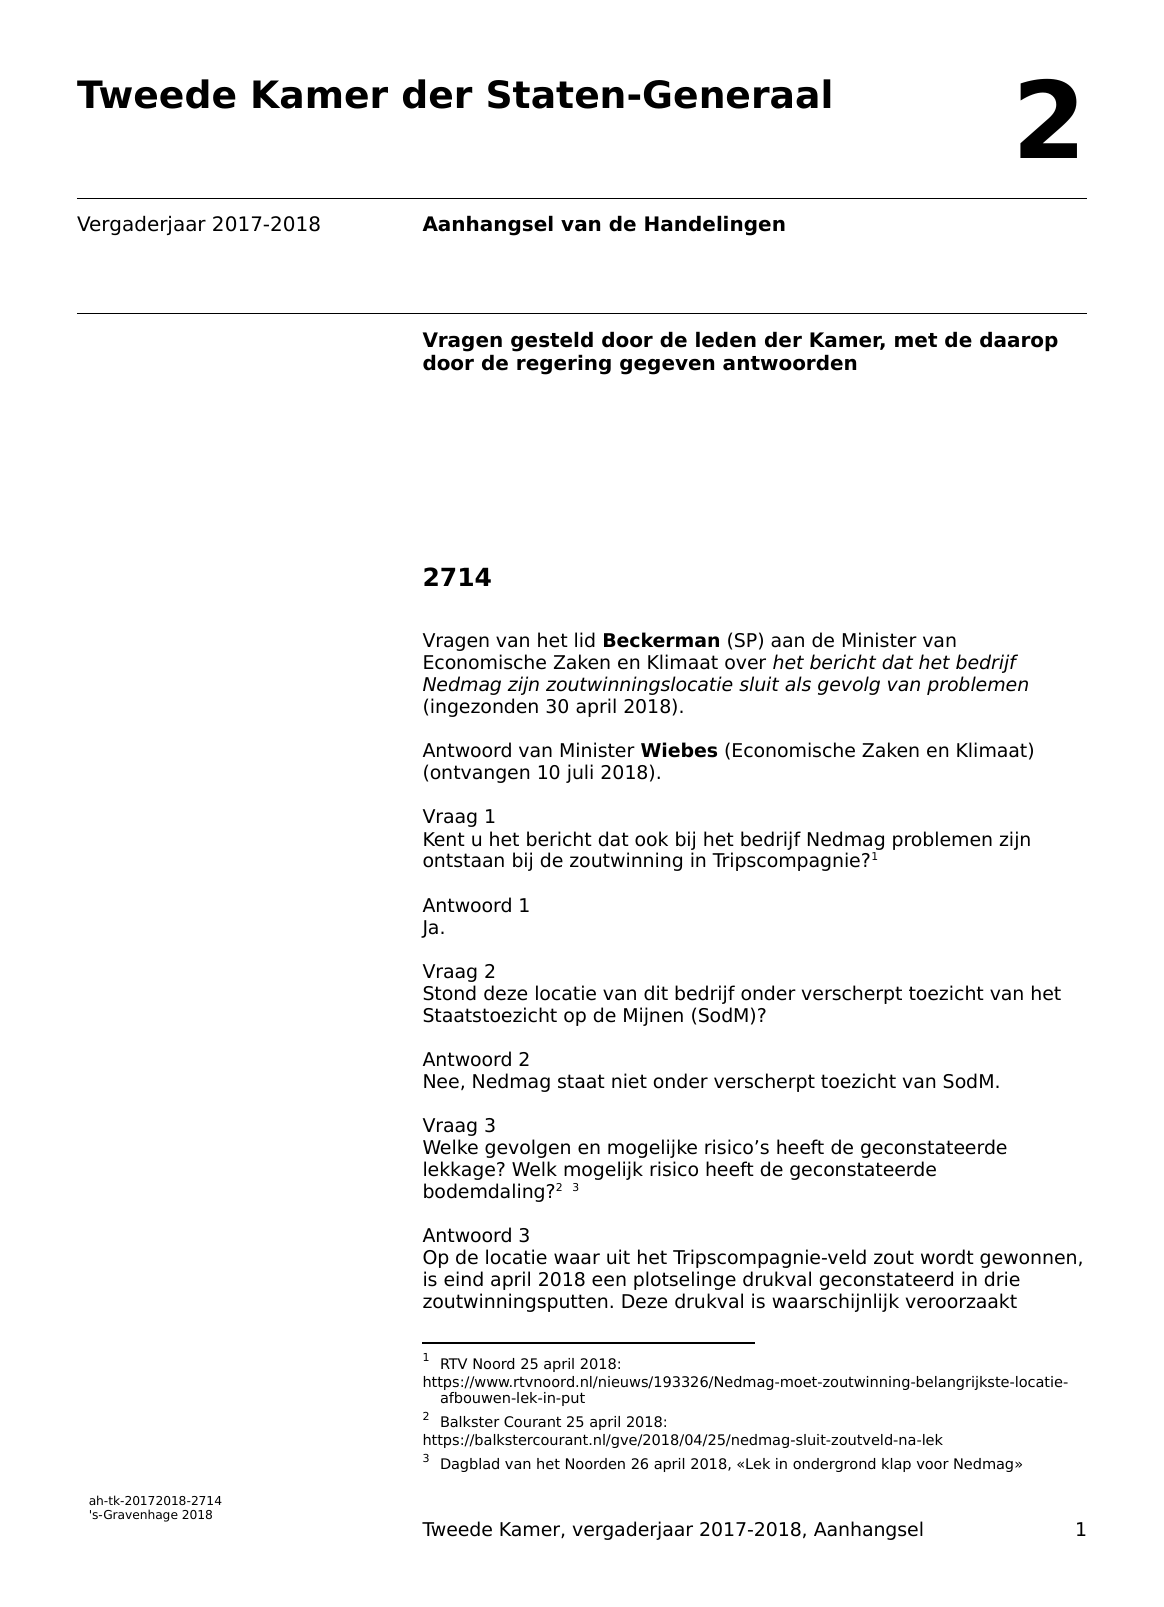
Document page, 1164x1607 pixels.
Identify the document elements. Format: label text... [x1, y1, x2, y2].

text Antwoord van Minister Wiebes (Economische Zaken en Klimaat) (ontvangen 10 juli 2018). [422, 740, 1087, 784]
table_cell Vragen gesteld door de leden der Kamer, met de daarop door de regering gegeven antwoorden [422, 314, 1087, 375]
text Balkster Courant 25 april 2018: [422, 1410, 1087, 1432]
table_header 2 [886, 59, 1087, 198]
text https://www.rtvnoord.nl/nieuws/193326/Nedmag-moet-zoutwinning-belangrijkste-locatie-afbouwen-lek-in-put [422, 1374, 1087, 1407]
text Antwoord 1 [422, 894, 1087, 917]
text https://balkstercourant.nl/gve/2018/04/25/nedmag-sluit-zoutveld-na-lek [422, 1432, 1087, 1449]
text Vraag 2 [422, 961, 1087, 983]
text 2714 [422, 563, 1087, 592]
text ah-tk-20172018-2714 [88, 1494, 323, 1508]
text Antwoord 3 [422, 1225, 1087, 1247]
text Stond deze locatie van dit bedrijf onder verscherpt toezicht van het Staatstoezicht op de Mijnen (SodM)? [422, 983, 1087, 1027]
text Op de locatie waar uit het Tripscompagnie-veld zout wordt gewonnen, is eind april 2018 een plotselinge drukval geconstateerd in drie zoutwinningsputten. Deze drukval is waarschijnlijk veroorzaakt [422, 1247, 1087, 1313]
table_cell [77, 314, 422, 375]
text Nee, Nedmag staat niet onder verscherpt toezicht van SodM. [422, 1071, 1087, 1093]
text Antwoord 2 [422, 1049, 1087, 1071]
text Vraag 3 [422, 1115, 1087, 1137]
text Vraag 1 [422, 806, 1087, 828]
text 's-Gravenhage 2018 [88, 1508, 323, 1522]
text Welke gevolgen en mogelijke risico’s heeft de geconstateerde lekkage? Welk mogelijk risico heeft de geconstateerde bodemdaling? [422, 1137, 1087, 1203]
text Ja. [422, 917, 1087, 938]
text RTV Noord 25 april 2018: [422, 1352, 1087, 1374]
table_cell Aanhangsel van de Handelingen [422, 199, 1087, 313]
table_header Tweede Kamer der Staten-Generaal [77, 59, 886, 198]
text Vragen van het lid Beckerman (SP) aan de Minister van Economische Zaken en Klimaat over het bericht dat het bedrijf Nedmag zijn zoutwinningslocatie sluit als gevolg van problemen (ingezonden 30 april 2018). [422, 630, 1087, 718]
text Kent u het bericht dat ook bij het bedrijf Nedmag problemen zijn ontstaan bij de zoutwinning in Tripscompagnie? [422, 828, 1087, 872]
table_cell Vergaderjaar 2017-2018 [77, 199, 422, 313]
text Dagblad van het Noorden 26 april 2018, «Lek in ondergrond klap voor Nedmag» [422, 1452, 1087, 1474]
